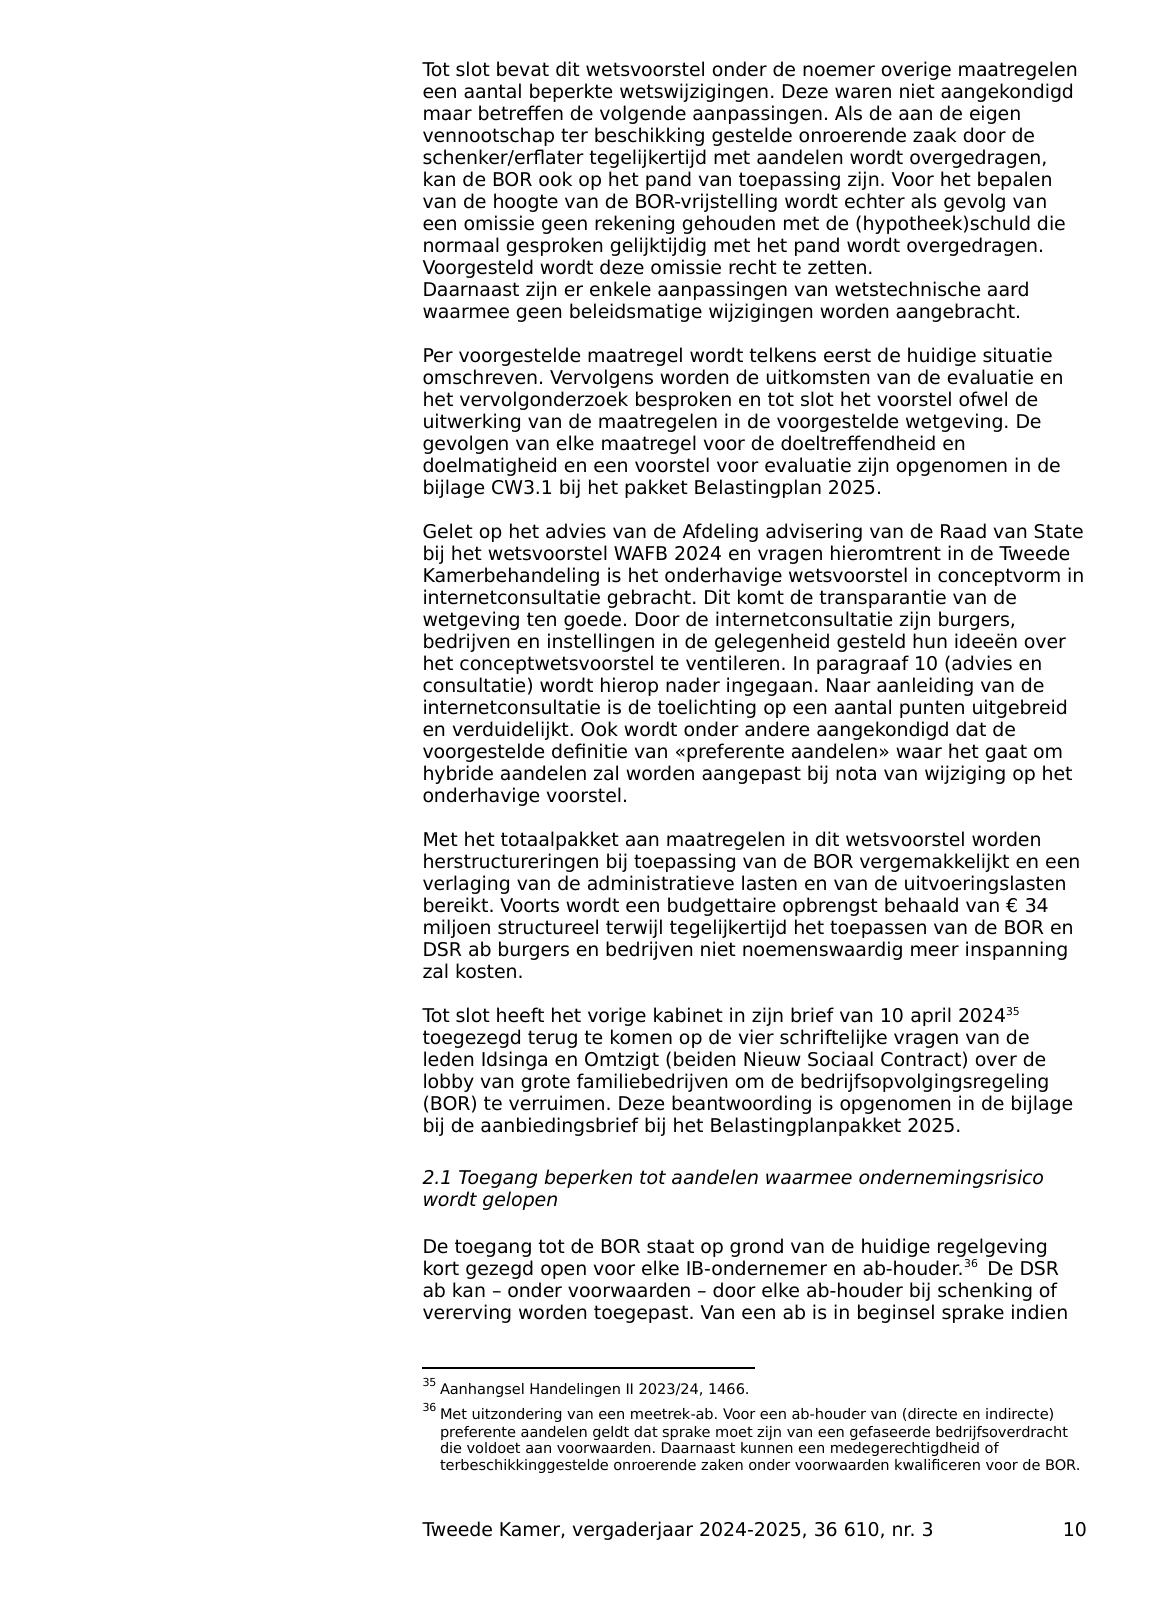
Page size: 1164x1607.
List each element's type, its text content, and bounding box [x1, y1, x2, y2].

text Tot slot heeft het vorige kabinet in zijn brief van 10 april 2024 toegezegd terug te komen op de vier schriftelijke vragen van de leden Idsinga en Omtzigt (beiden Nieuw Sociaal Contract) over de lobby van grote familiebedrijven om de bedrijfsopvolgingsregeling (BOR) te verruimen. Deze beantwoording is opgenomen in de bijlage bij de aanbiedingsbrief bij het Belastingplanpakket 2025. [422, 1005, 1087, 1137]
text Tot slot bevat dit wetsvoorstel onder de noemer overige maatregelen een aantal beperkte wetswijzigingen. Deze waren niet aangekondigd maar betreffen de volgende aanpassingen. Als de aan de eigen vennootschap ter beschikking gestelde onroerende zaak door de schenker/erflater tegelijkertijd met aandelen wordt overgedragen, kan de BOR ook op het pand van toepassing zijn. Voor het bepalen van de hoogte van de BOR-vrijstelling wordt echter als gevolg van een omissie geen rekening gehouden met de (hypotheek)schuld die normaal gesproken gelijktijdig met het pand wordt overgedragen. Voorgesteld wordt deze omissie recht te zetten. [422, 59, 1087, 279]
text Gelet op het advies van de Afdeling advisering van de Raad van State bij het wetsvoorstel WAFB 2024 en vragen hieromtrent in de Tweede Kamerbehandeling is het onderhavige wetsvoorstel in conceptvorm in internetconsultatie gebracht. Dit komt de transparantie van de wetgeving ten goede. Door de internetconsultatie zijn burgers, bedrijven en instellingen in de gelegenheid gesteld hun ideeën over het conceptwetsvoorstel te ventileren. In paragraaf 10 (advies en consultatie) wordt hierop nader ingegaan. Naar aanleiding van de internetconsultatie is de toelichting op een aantal punten uitgebreid en verduidelijkt. Ook wordt onder andere aangekondigd dat de voorgestelde definitie van «preferente aandelen» waar het gaat om hybride aandelen zal worden aangepast bij nota van wijziging op het onderhavige voorstel. [422, 521, 1087, 807]
subtitle 2.1 Toegang beperken tot aandelen waarmee ondernemingsrisico wordt gelopen [422, 1167, 1087, 1211]
text Met uitzondering van een meetrek-ab. Voor een ab-houder van (directe en indirecte) preferente aandelen geldt dat sprake moet zijn van een gefaseerde bedrijfsoverdracht die voldoet aan voorwaarden. Daarnaast kunnen een medegerechtigdheid of terbeschikkinggestelde onroerende zaken onder voorwaarden kwalificeren voor de BOR. [422, 1402, 1087, 1474]
text Met het totaalpakket aan maatregelen in dit wetsvoorstel worden herstructureringen bij toepassing van de BOR vergemakkelijkt en een verlaging van de administratieve lasten en van de uitvoeringslasten bereikt. Voorts wordt een budgettaire opbrengst behaald van € 34 miljoen structureel terwijl tegelijkertijd het toepassen van de BOR en DSR ab burgers en bedrijven niet noemenswaardig meer inspanning zal kosten. [422, 829, 1087, 983]
text Per voorgestelde maatregel wordt telkens eerst de huidige situatie omschreven. Vervolgens worden de uitkomsten van de evaluatie en het vervolgonderzoek besproken en tot slot het voorstel ofwel de uitwerking van de maatregelen in de voorgestelde wetgeving. De gevolgen van elke maatregel voor de doeltreffendheid en doelmatigheid en een voorstel voor evaluatie zijn opgenomen in de bijlage CW3.1 bij het pakket Belastingplan 2025. [422, 345, 1087, 499]
text Aanhangsel Handelingen II 2023/24, 1466. [422, 1377, 1087, 1399]
text De toegang tot de BOR staat op grond van de huidige regelgeving kort gezegd open voor elke IB-ondernemer en ab-houder. De DSR ab kan – onder voorwaarden – door elke ab-houder bij schenking of vererving worden toegepast. Van een ab is in beginsel sprake indien [422, 1236, 1087, 1324]
text Daarnaast zijn er enkele aanpassingen van wetstechnische aard waarmee geen beleidsmatige wijzigingen worden aangebracht. [422, 279, 1087, 323]
